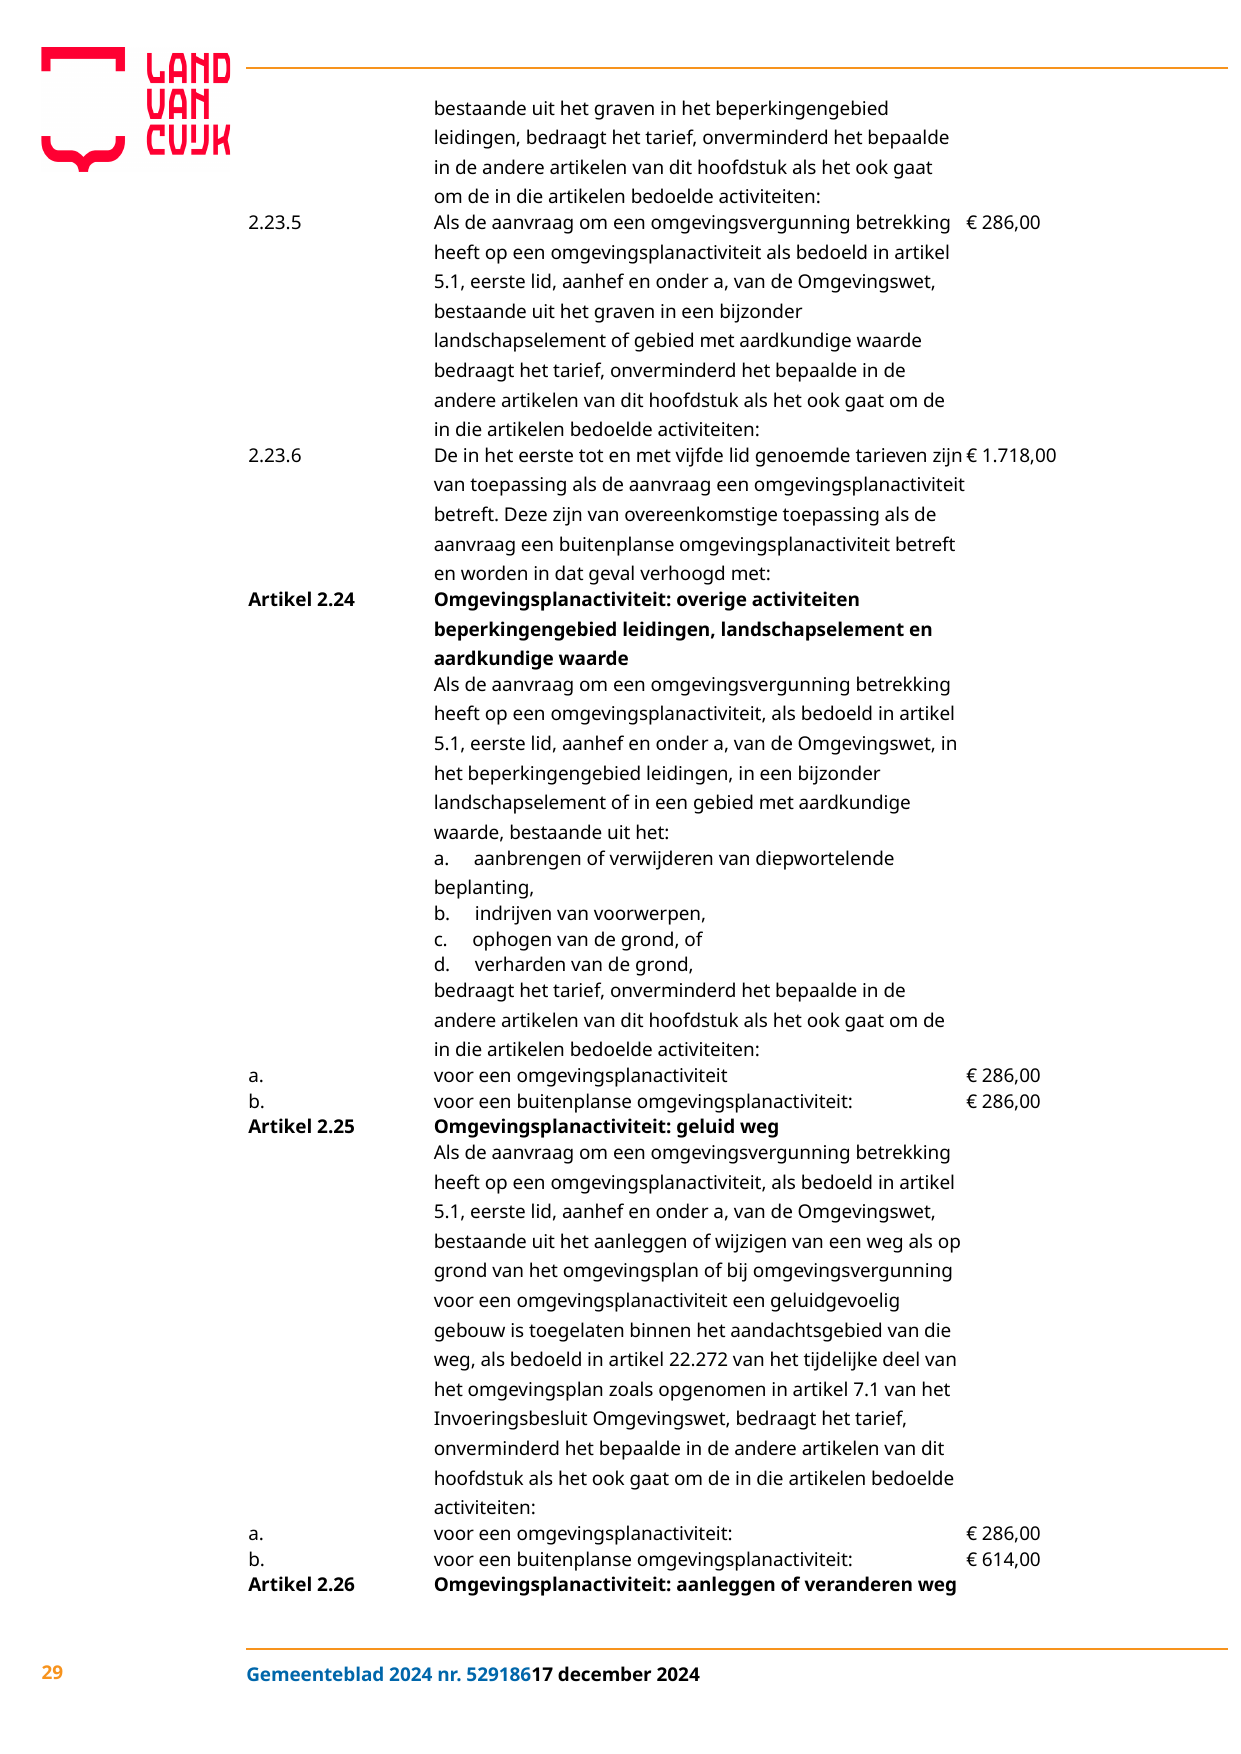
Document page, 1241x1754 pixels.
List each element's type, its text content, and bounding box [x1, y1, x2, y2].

table_cell Als de aanvraag om een omgevingsvergunning betrekking heeft op een omgevingsplanactiviteit als bedoeld in artikel 5.1, eerste lid, aanhef en onder a, van de Omgevingswet, bestaande uit het graven in een bijzonder landschapselement of gebied met aardkundige waarde bedraagt het tarief, onverminderd het bepaalde in de andere artikelen van dit hoofdstuk als het ook gaat om de in die artikelen bedoelde activiteiten: [434, 209, 966, 442]
table_cell voor een omgevingsplanactiviteit: [434, 1520, 966, 1546]
table_cell [966, 1139, 1152, 1520]
picture [41, 47, 231, 172]
table_cell [966, 926, 1152, 951]
table_cell [966, 1571, 1152, 1597]
table_cell [248, 900, 433, 926]
table_cell Artikel 2.26 [248, 1571, 433, 1597]
table_cell voor een omgevingsplanactiviteit [434, 1062, 966, 1088]
table_cell bedraagt het tarief, onverminderd het bepaalde in de andere artikelen van dit hoofdstuk als het ook gaat om de in die artikelen bedoelde activiteiten: [434, 977, 966, 1062]
table_cell a. [248, 1062, 433, 1088]
table_cell [966, 845, 1152, 900]
table_cell € 286,00 [966, 209, 1152, 442]
table_cell De in het eerste tot en met vijfde lid genoemde tarieven zijn van toepassing als de aanvraag een omgevingsplanactiviteit betreft. Deze zijn van overeenkomstige toepassing als de aanvraag een buitenplanse omgevingsplanactiviteit betreft en worden in dat geval verhoogd met: [434, 442, 966, 586]
table_cell 2.23.6 [248, 442, 433, 586]
table_cell Omgevingsplanactiviteit: geluid weg [434, 1114, 966, 1139]
table_cell b. indrijven van voorwerpen, [434, 900, 966, 926]
table_cell [966, 1114, 1152, 1139]
table_cell 2.23.5 [248, 209, 433, 442]
table_cell [966, 586, 1152, 671]
table_cell a. [248, 1520, 433, 1546]
table_cell [248, 977, 433, 1062]
table_cell a. aanbrengen of verwijderen van diepwortelende beplanting, [434, 845, 966, 900]
table_cell [248, 1139, 433, 1520]
table_cell € 286,00 [966, 1088, 1152, 1113]
table_cell c. ophogen van de grond, of [434, 926, 966, 951]
table_cell [248, 95, 433, 209]
table_cell € 286,00 [966, 1520, 1152, 1546]
table_cell Artikel 2.24 [248, 586, 433, 671]
table_cell [966, 95, 1152, 209]
table_cell € 1.718,00 [966, 442, 1152, 586]
table_cell [248, 926, 433, 951]
table_cell [966, 671, 1152, 845]
table_cell [966, 900, 1152, 926]
table_cell [966, 951, 1152, 977]
table_cell bestaande uit het graven in het beperkingengebied leidingen, bedraagt het tarief, onverminderd het bepaalde in de andere artikelen van dit hoofdstuk als het ook gaat om de in die artikelen bedoelde activiteiten: [434, 95, 966, 209]
table_cell b. [248, 1546, 433, 1571]
table_cell Omgevingsplanactiviteit: overige activiteiten beperkingengebied leidingen, landschapselement en aardkundige waarde [434, 586, 966, 671]
table_cell Als de aanvraag om een omgevingsvergunning betrekking heeft op een omgevingsplanactiviteit, als bedoeld in artikel 5.1, eerste lid, aanhef en onder a, van de Omgevingswet, in het beperkingengebied leidingen, in een bijzonder landschapselement of in een gebied met aardkundige waarde, bestaande uit het: [434, 671, 966, 845]
table_cell voor een buitenplanse omgevingsplanactiviteit: [434, 1088, 966, 1113]
table_cell [248, 951, 433, 977]
table_cell [248, 671, 433, 845]
table_cell [248, 845, 433, 900]
table_cell Omgevingsplanactiviteit: aanleggen of veranderen weg [434, 1571, 966, 1597]
table_cell voor een buitenplanse omgevingsplanactiviteit: [434, 1546, 966, 1571]
table_cell [966, 977, 1152, 1062]
table_cell € 286,00 [966, 1062, 1152, 1088]
table_cell d. verharden van de grond, [434, 951, 966, 977]
table_cell b. [248, 1088, 433, 1113]
table_cell Artikel 2.25 [248, 1114, 433, 1139]
table_cell Als de aanvraag om een omgevingsvergunning betrekking heeft op een omgevingsplanactiviteit, als bedoeld in artikel 5.1, eerste lid, aanhef en onder a, van de Omgevingswet, bestaande uit het aanleggen of wijzigen van een weg als op grond van het omgevingsplan of bij omgevingsvergunning voor een omgevingsplanactiviteit een geluidgevoelig gebouw is toegelaten binnen het aandachtsgebied van die weg, als bedoeld in artikel 22.272 van het tijdelijke deel van het omgevingsplan zoals opgenomen in artikel 7.1 van het Invoeringsbesluit Omgevingswet, bedraagt het tarief, onverminderd het bepaalde in de andere artikelen van dit hoofdstuk als het ook gaat om de in die artikelen bedoelde activiteiten: [434, 1139, 966, 1520]
table_cell € 614,00 [966, 1546, 1152, 1571]
